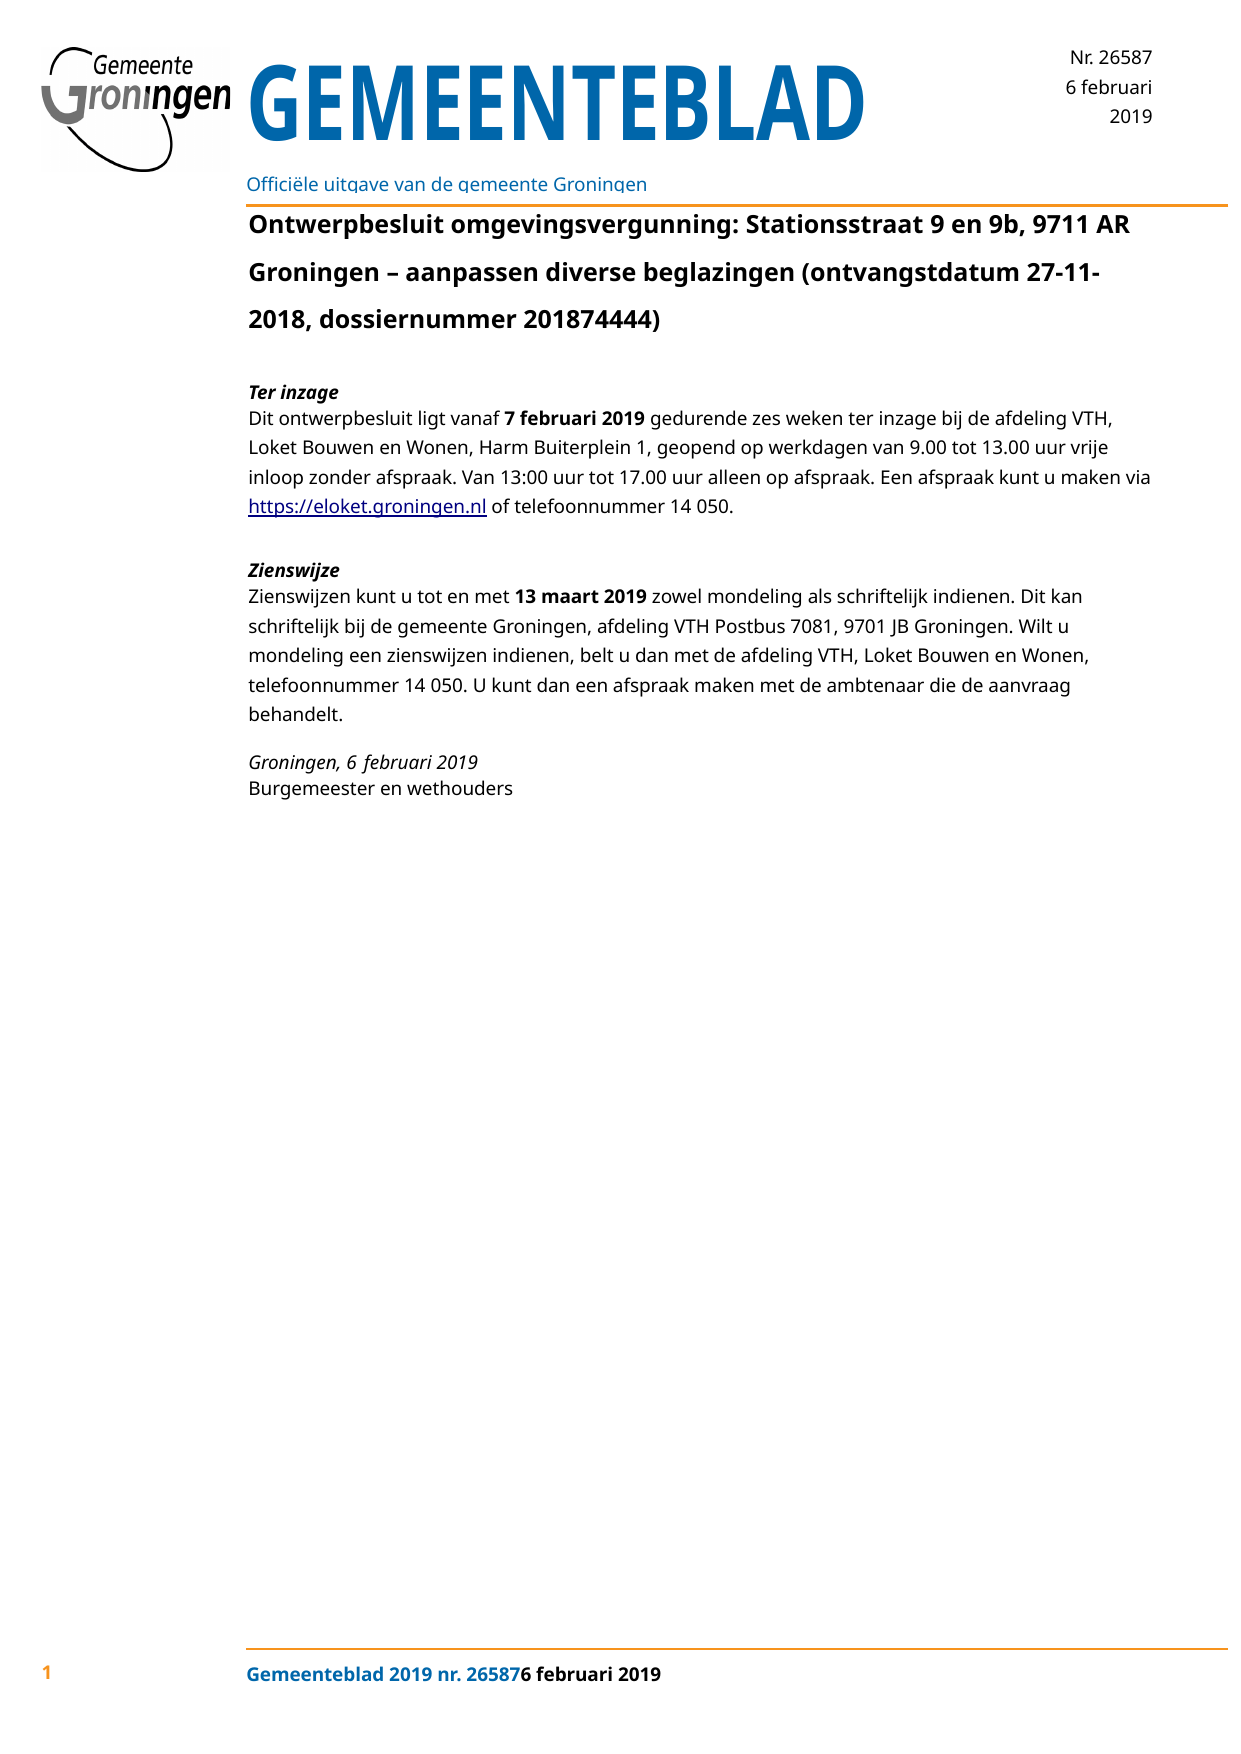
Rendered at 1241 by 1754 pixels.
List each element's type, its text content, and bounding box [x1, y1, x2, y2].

text Ter inzage [248, 379, 1152, 405]
text Groningen, 6 februari 2019 [248, 749, 1152, 775]
text Burgemeester en wethouders [248, 775, 1152, 801]
text Zienswijze [248, 557, 1152, 583]
text Dit ontwerpbesluit ligt vanaf 7 februari 2019 gedurende zes weken ter inzage bij de afdeling VTH, Loket Bouwen en Wonen, Harm Buiterplein 1, geopend op werkdagen van 9.00 tot 13.00 uur vrije inloop zonder afspraak. Van 13:00 uur tot 17.00 uur alleen op afspraak. Een afspraak kunt u maken via https://eloket.groningen.nl of telefoonnummer 14 050. [248, 405, 1152, 519]
text Zienswijzen kunt u tot en met 13 maart 2019 zowel mondeling als schriftelijk indienen. Dit kan schriftelijk bij de gemeente Groningen, afdeling VTH Postbus 7081, 9701 JB Groningen. Wilt u mondeling een zienswijzen indienen, belt u dan met de afdeling VTH, Loket Bouwen en Wonen, telefoonnummer 14 050. U kunt dan een afspraak maken met de ambtenaar die de aanvraag behandelt. [248, 583, 1152, 727]
text Ontwerpbesluit omgevingsvergunning: Stationsstraat 9 en 9b, 9711 AR Groningen – aanpassen diverse beglazingen (ontvangstdatum 27-11-2018, dossiernummer 201874444) [248, 207, 1152, 336]
picture [41, 47, 231, 172]
